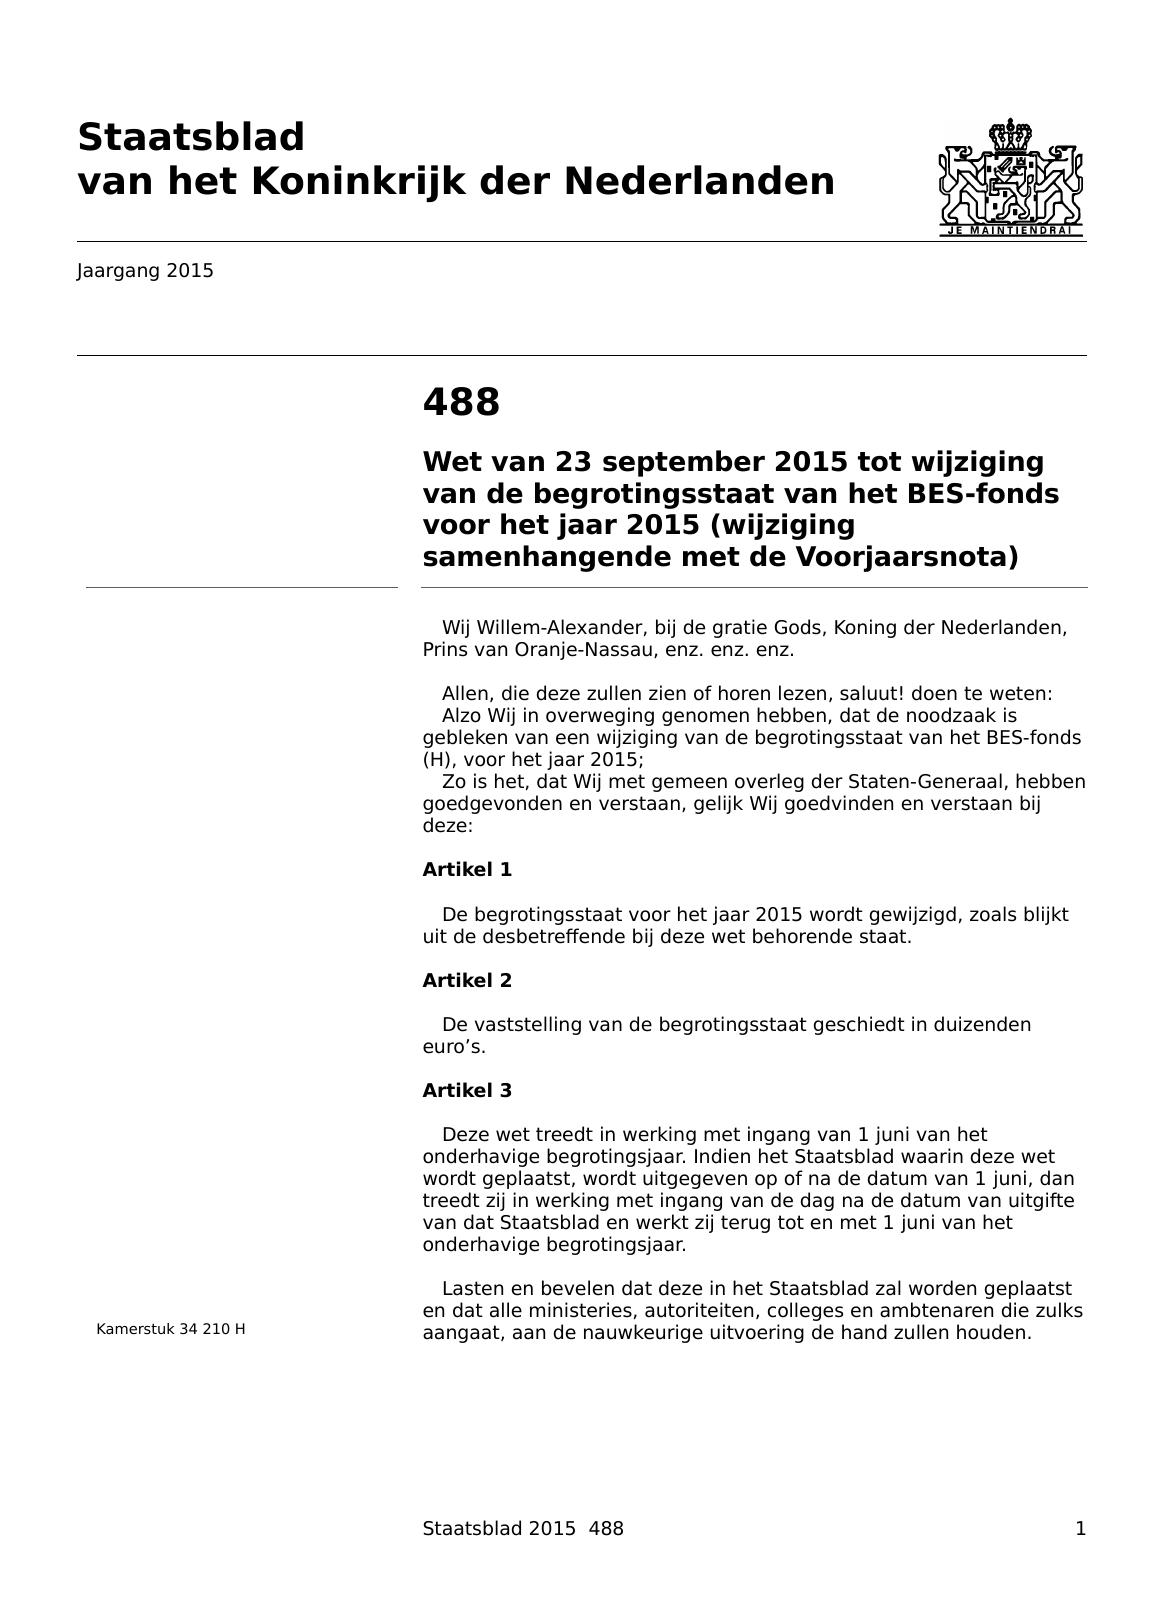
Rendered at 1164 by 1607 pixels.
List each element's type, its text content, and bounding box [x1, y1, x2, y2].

text Wij Willem-Alexander, bij de gratie Gods, Koning der Nederlanden, Prins van Oranje-Nassau, enz. enz. enz. [422, 617, 1087, 661]
text Allen, die deze zullen zien of horen lezen, saluut! doen te weten: [422, 683, 1087, 705]
text De begrotingsstaat voor het jaar 2015 wordt gewijzigd, zoals blijkt uit de desbetreffende bij deze wet behorende staat. [422, 903, 1087, 947]
text Alzo Wij in overweging genomen hebben, dat de noodzaak is gebleken van een wijziging van de begrotingsstaat van het BES-fonds (H), voor het jaar 2015; [422, 705, 1087, 771]
subtitle Artikel 2 [422, 970, 1087, 992]
text Deze wet treedt in werking met ingang van 1 juni van het onderhavige begrotingsjaar. Indien het Staatsblad waarin deze wet wordt geplaatst, wordt uitgegeven op of na de datum van 1 juni, dan treedt zij in werking met ingang van de dag na de datum van uitgifte van dat Staatsblad en werkt zij terug tot en met 1 juni van het onderhavige begrotingsjaar. [422, 1124, 1087, 1256]
subtitle Artikel 1 [422, 859, 1087, 881]
subtitle 488 [422, 381, 1087, 424]
text De vaststelling van de begrotingsstaat geschiedt in duizenden euro’s. [422, 1014, 1087, 1058]
table_cell Jaargang 2015 [77, 242, 1087, 355]
text Zo is het, dat Wij met gemeen overleg der Staten-Generaal, hebben goedgevonden en verstaan, gelijk Wij goedvinden en verstaan bij deze: [422, 771, 1087, 837]
text Wet van 23 september 2015 tot wijziging van de begrotingsstaat van het BES-fonds voor het jaar 2015 (wijziging samenhangende met de Voorjaarsnota) [422, 447, 1087, 573]
text Kamerstuk 34 210 H [77, 1321, 396, 1338]
text Lasten en bevelen dat deze in het Staatsblad zal worden geplaatst en dat alle ministeries, autoriteiten, colleges en ambtenaren die zulks aangaat, aan de nauwkeurige uitvoering de hand zullen houden. [422, 1278, 1087, 1344]
subtitle Artikel 3 [422, 1080, 1087, 1102]
table_header Staatsblad van het Koninkrijk der Nederlanden [77, 100, 886, 241]
table_header [886, 100, 1087, 241]
picture [936, 115, 1087, 240]
